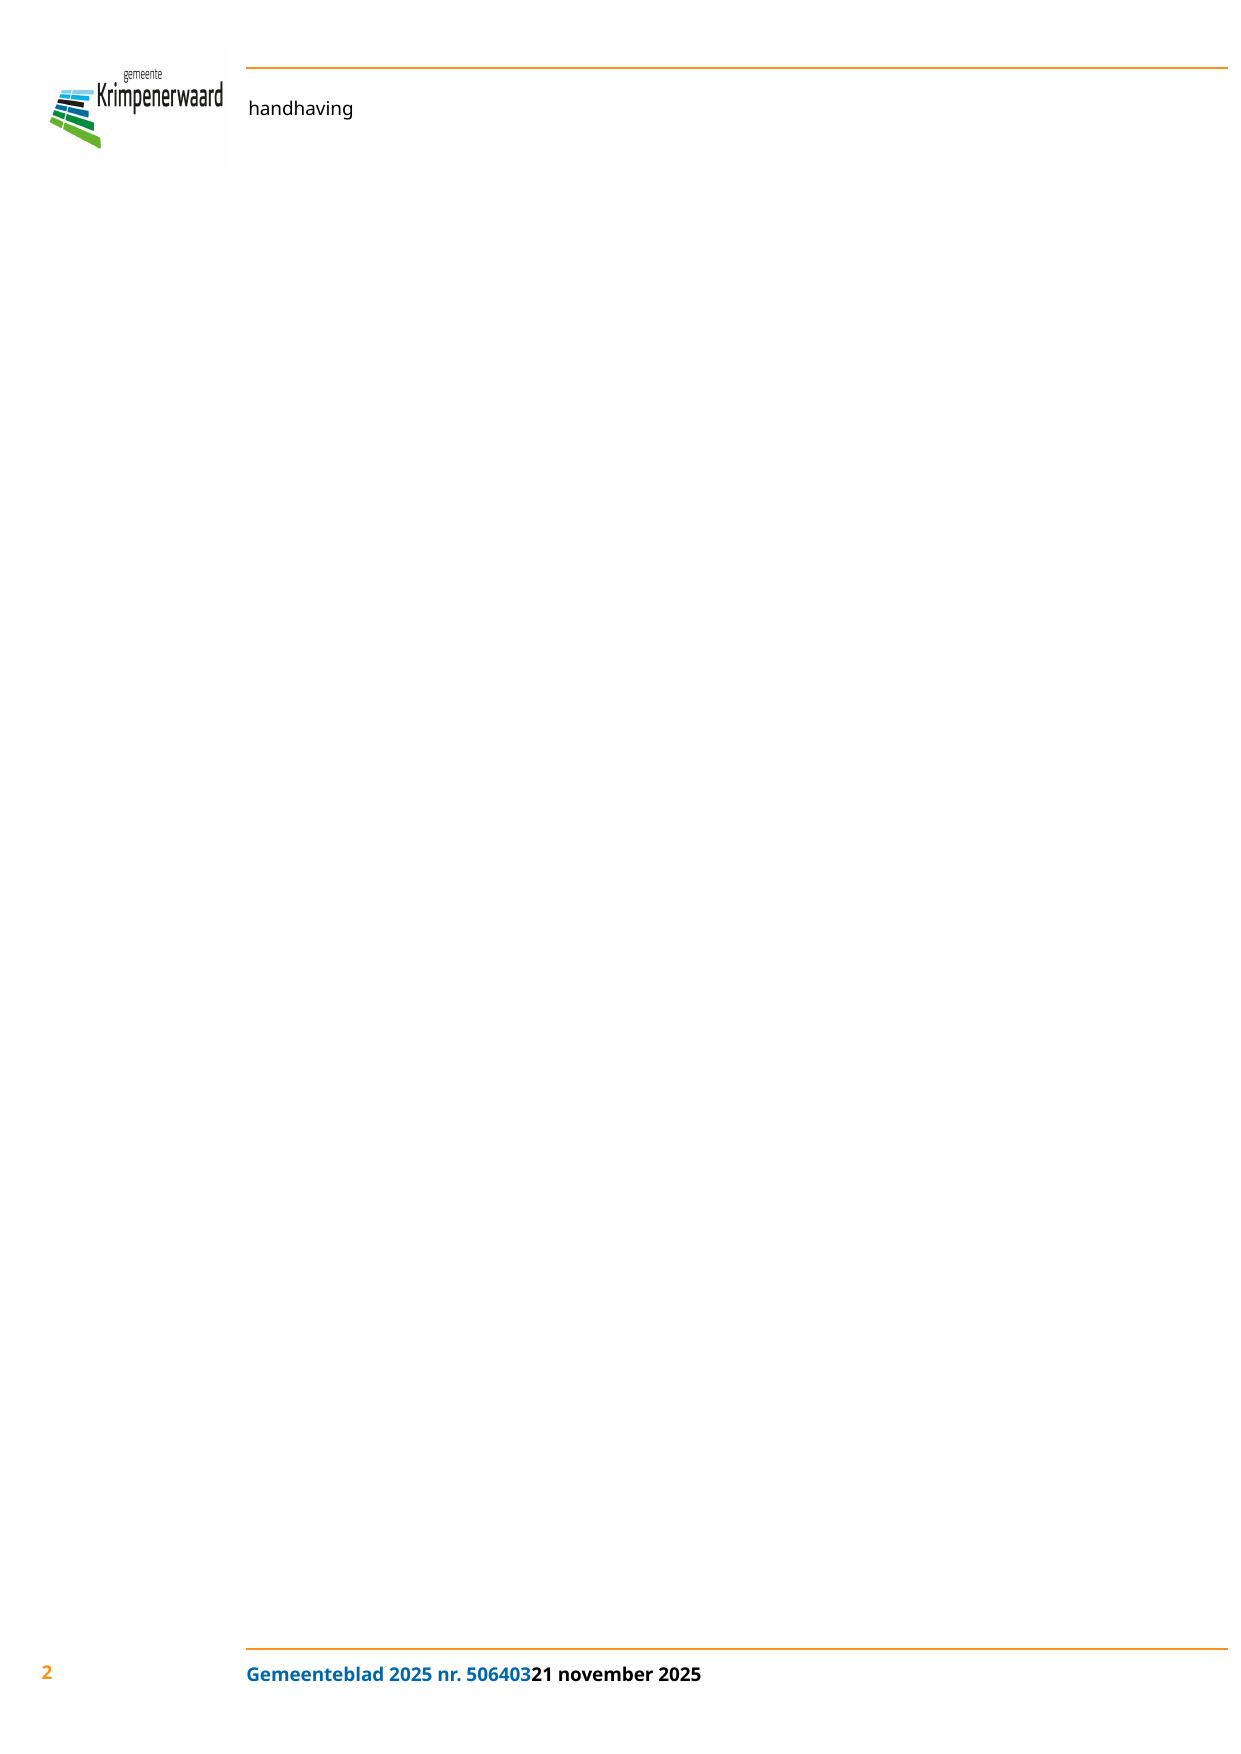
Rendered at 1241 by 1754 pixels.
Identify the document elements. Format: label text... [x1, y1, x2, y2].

text handhaving [248, 95, 1152, 121]
picture [41, 47, 231, 172]
